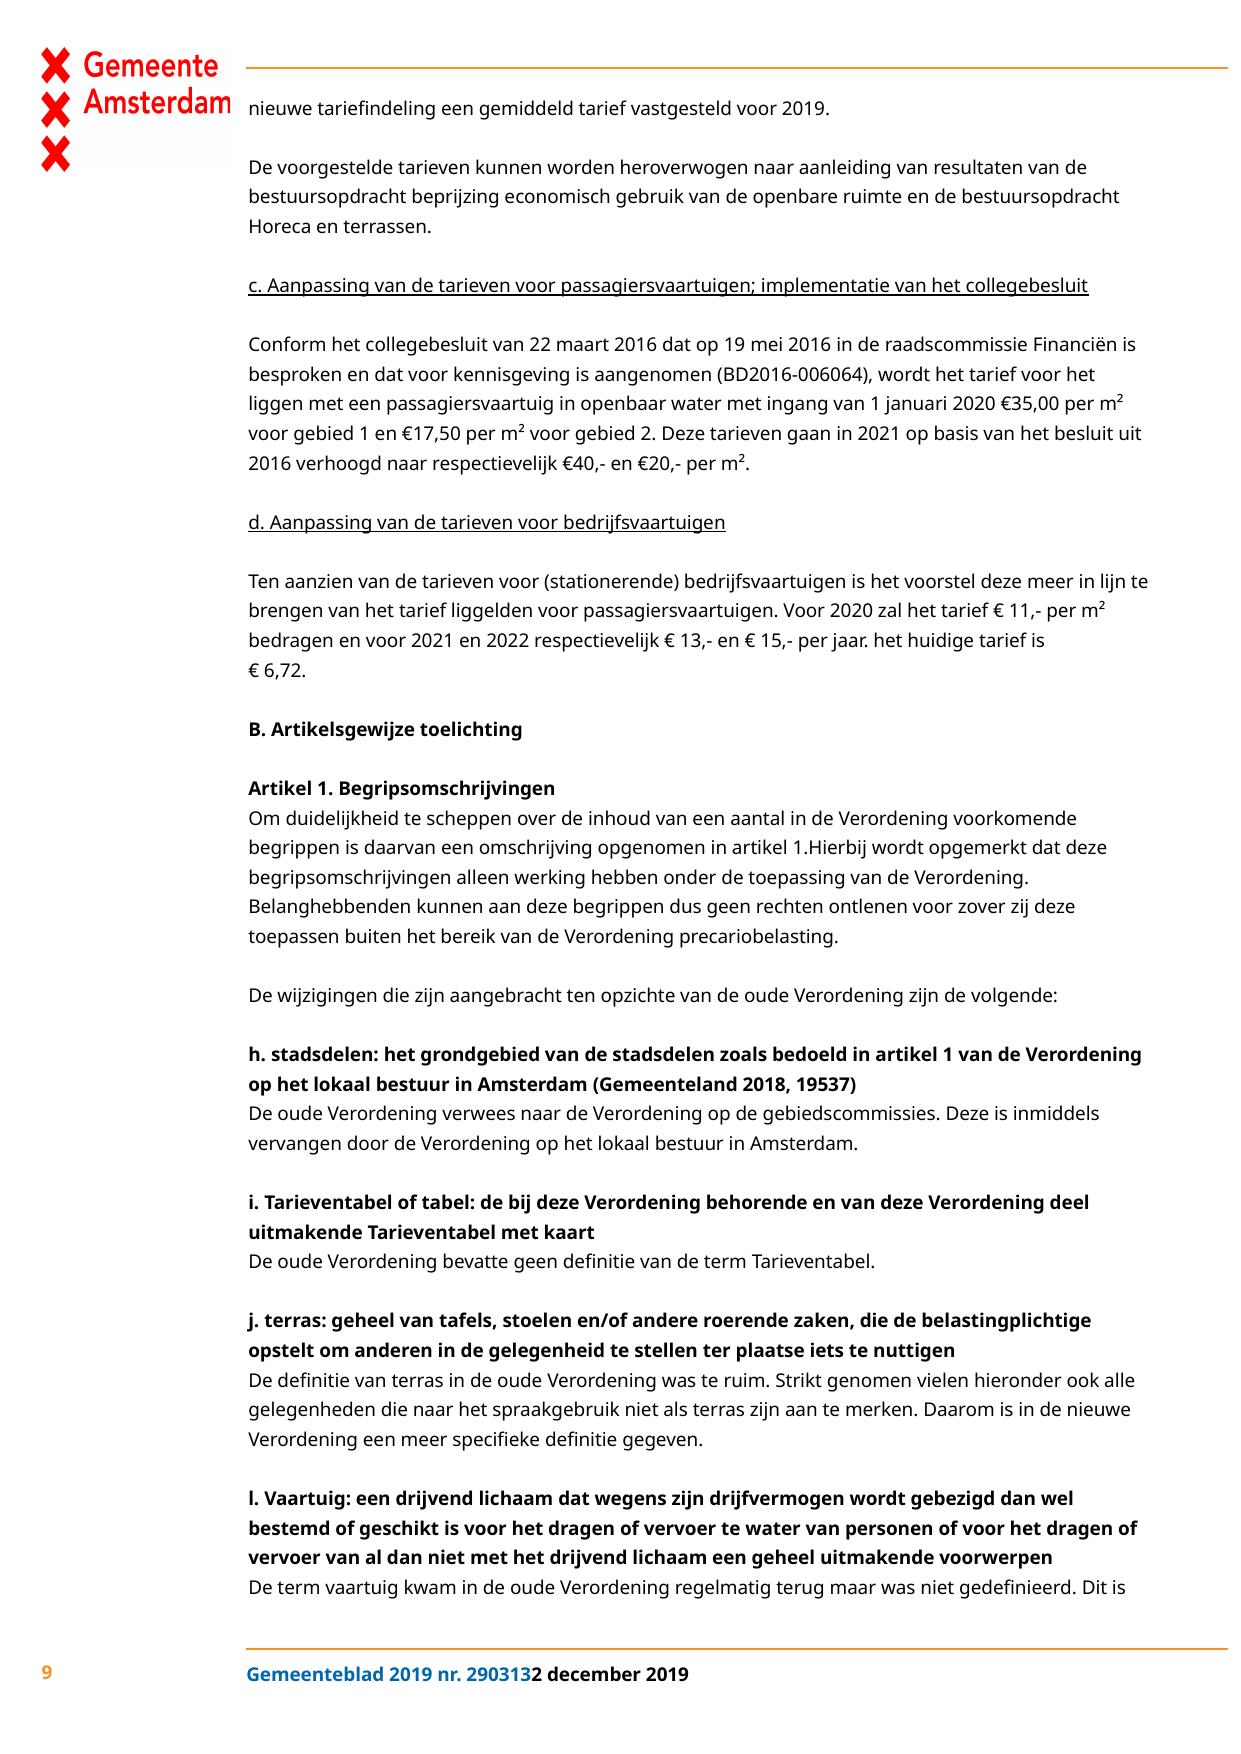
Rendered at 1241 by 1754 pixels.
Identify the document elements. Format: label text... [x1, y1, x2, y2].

text De definitie van terras in de oude Verordening was te ruim. Strikt genomen vielen hieronder ook alle gelegenheden die naar het spraakgebruik niet als terras zijn aan te merken. Daarom is in de nieuwe Verordening een meer specifieke definitie gegeven. [248, 1367, 1152, 1452]
text B. Artikelsgewijze toelichting [248, 716, 1152, 742]
text Om duidelijkheid te scheppen over de inhoud van een aantal in de Verordening voorkomende begrippen is daarvan een omschrijving opgenomen in artikel 1.Hierbij wordt opgemerkt dat deze begripsomschrijvingen alleen werking hebben onder de toepassing van de Verordening. Belanghebbenden kunnen aan deze begrippen dus geen rechten ontlenen voor zover zij deze toepassen buiten het bereik van de Verordening precariobelasting. [248, 805, 1152, 949]
text De term vaartuig kwam in de oude Verordening regelmatig terug maar was niet gedefinieerd. Dit is [248, 1574, 1152, 1600]
text De wijzigingen die zijn aangebracht ten opzichte van de oude Verordening zijn de volgende: [248, 982, 1152, 1008]
text d. Aanpassing van de tarieven voor bedrijfsvaartuigen [248, 509, 1152, 535]
text De oude Verordening bevatte geen definitie van de term Tarieventabel. [248, 1248, 1152, 1274]
text Conform het collegebesluit van 22 maart 2016 dat op 19 mei 2016 in de raadscommissie Financiën is besproken en dat voor kennisgeving is aangenomen (BD2016-006064), wordt het tarief voor het liggen met een passagiersvaartuig in openbaar water met ingang van 1 januari 2020 €35,00 per m² voor gebied 1 en €17,50 per m² voor gebied 2. Deze tarieven gaan in 2021 op basis van het besluit uit 2016 verhoogd naar respectievelijk €40,- en €20,- per m². [248, 331, 1152, 476]
text i. Tarieventabel of tabel: de bij deze Verordening behorende en van deze Verordening deel uitmakende Tarieventabel met kaart [248, 1189, 1152, 1245]
picture [41, 47, 231, 172]
text € 6,72. [248, 657, 1152, 683]
text j. terras: geheel van tafels, stoelen en/of andere roerende zaken, die de belastingplichtige opstelt om anderen in de gelegenheid te stellen ter plaatse iets te nuttigen [248, 1308, 1152, 1363]
text h. stadsdelen: het grondgebied van de stadsdelen zoals bedoeld in artikel 1 van de Verordening op het lokaal bestuur in Amsterdam (Gemeenteland 2018, 19537) [248, 1041, 1152, 1097]
text De oude Verordening verwees naar de Verordening op de gebiedscommissies. Deze is inmiddels vervangen door de Verordening op het lokaal bestuur in Amsterdam. [248, 1101, 1152, 1156]
text c. Aanpassing van de tarieven voor passagiersvaartuigen; implementatie van het collegebesluit [248, 272, 1152, 298]
text nieuwe tariefindeling een gemiddeld tarief vastgesteld voor 2019. [248, 95, 1152, 121]
text De voorgestelde tarieven kunnen worden heroverwogen naar aanleiding van resultaten van de bestuursopdracht beprijzing economisch gebruik van de openbare ruimte en de bestuursopdracht Horeca en terrassen. [248, 154, 1152, 239]
text Ten aanzien van de tarieven voor (stationerende) bedrijfsvaartuigen is het voorstel deze meer in lijn te brengen van het tarief liggelden voor passagiersvaartuigen. Voor 2020 zal het tarief € 11,- per m² bedragen en voor 2021 en 2022 respectievelijk € 13,- en € 15,- per jaar. het huidige tarief is [248, 568, 1152, 653]
text l. Vaartuig: een drijvend lichaam dat wegens zijn drijfvermogen wordt gebezigd dan wel bestemd of geschikt is voor het dragen of vervoer te water van personen of voor het dragen of vervoer van al dan niet met het drijvend lichaam een geheel uitmakende voorwerpen [248, 1485, 1152, 1570]
text Artikel 1. Begripsomschrijvingen [248, 775, 1152, 801]
